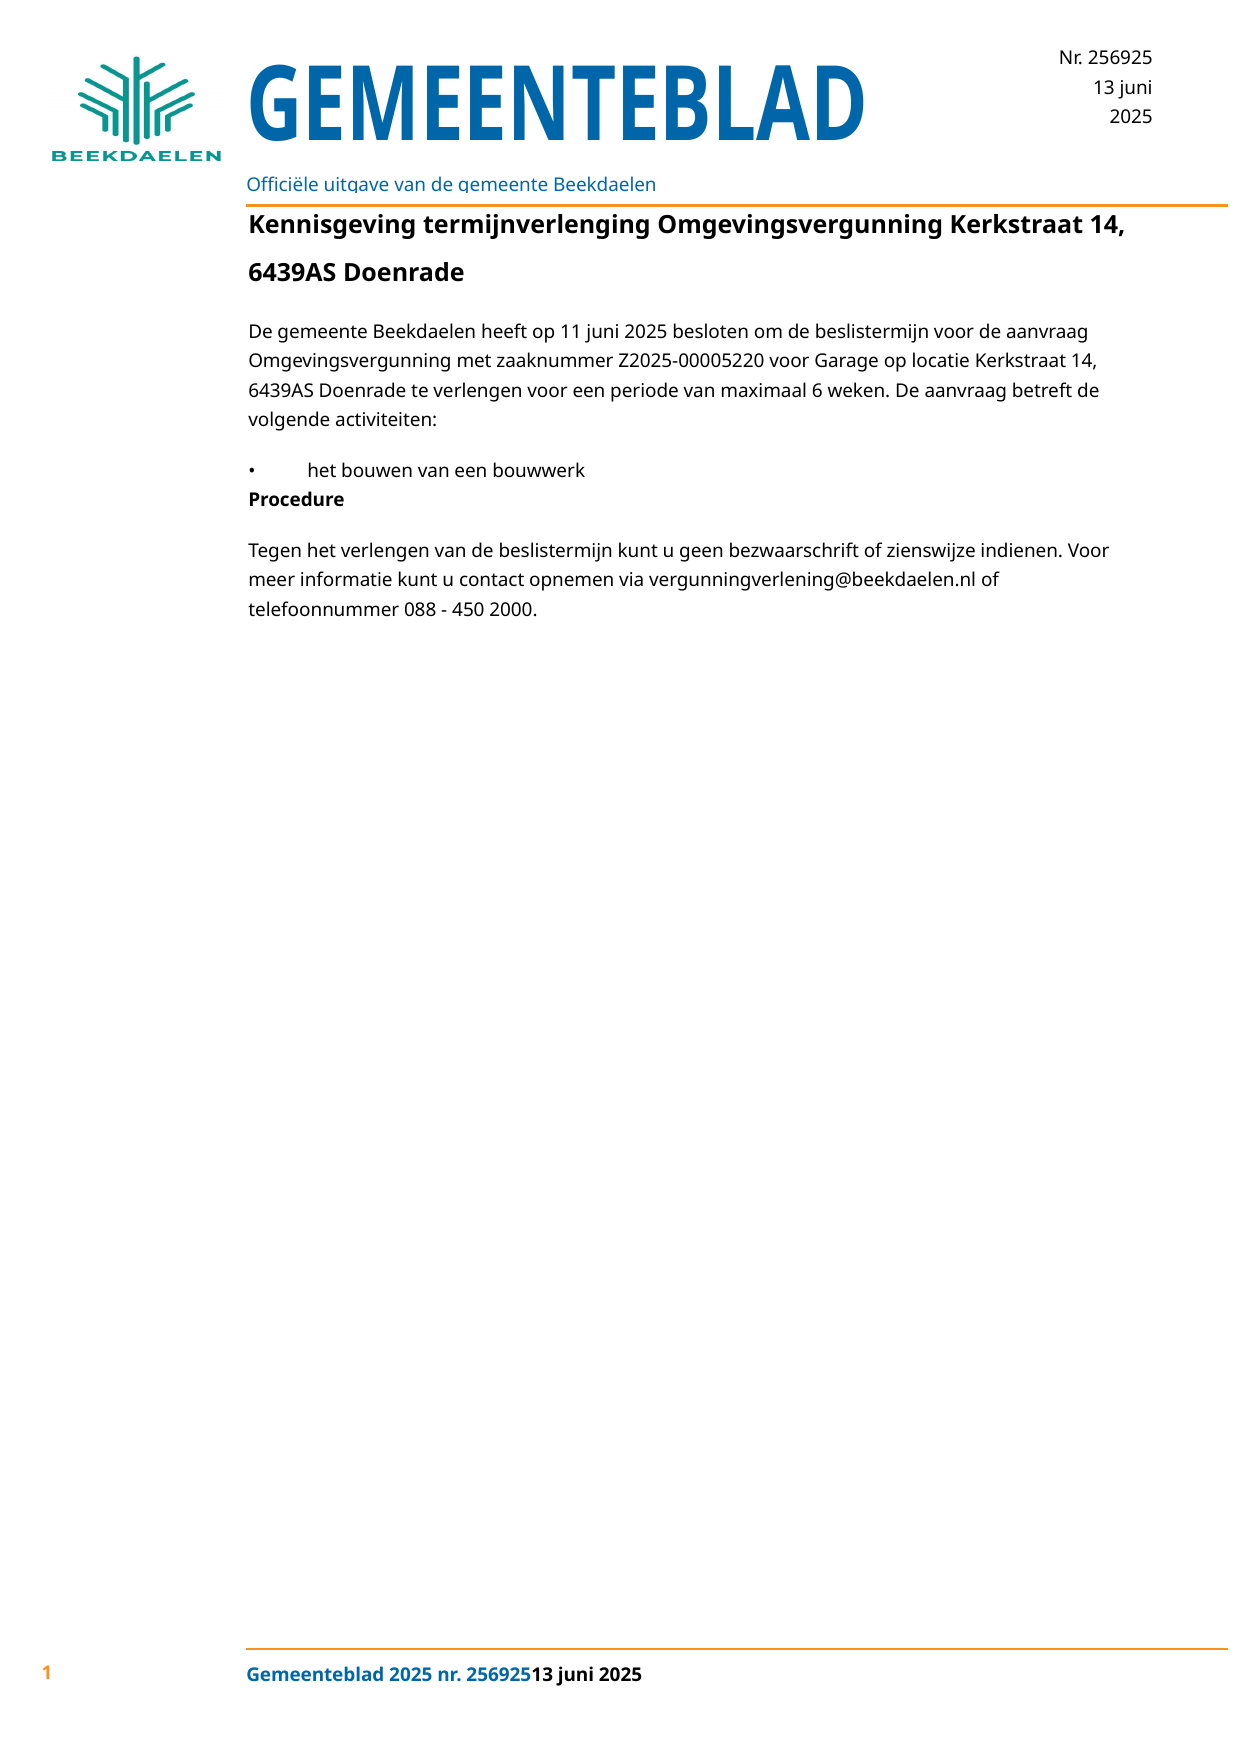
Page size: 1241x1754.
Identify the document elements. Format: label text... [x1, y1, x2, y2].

text Procedure [248, 487, 1152, 512]
text Tegen het verlengen van de beslistermijn kunt u geen bezwaarschrift of zienswijze indienen. Voor meer informatie kunt u contact opnemen via vergunningverlening@beekdaelen.nl of telefoonnummer 088 - 450 2000. [248, 537, 1152, 622]
picture [41, 47, 231, 172]
text De gemeente Beekdaelen heeft op 11 juni 2025 besloten om de beslistermijn voor de aanvraag Omgevingsvergunning met zaaknummer Z2025-00005220 voor Garage op locatie Kerkstraat 14, 6439AS Doenrade te verlengen voor een periode van maximaal 6 weken. De aanvraag betreft de volgende activiteiten: [248, 318, 1152, 432]
list het bouwen van een bouwwerk [248, 457, 1152, 483]
text Kennisgeving termijnverlenging Omgevingsvergunning Kerkstraat 14, 6439AS Doenrade [248, 207, 1152, 288]
